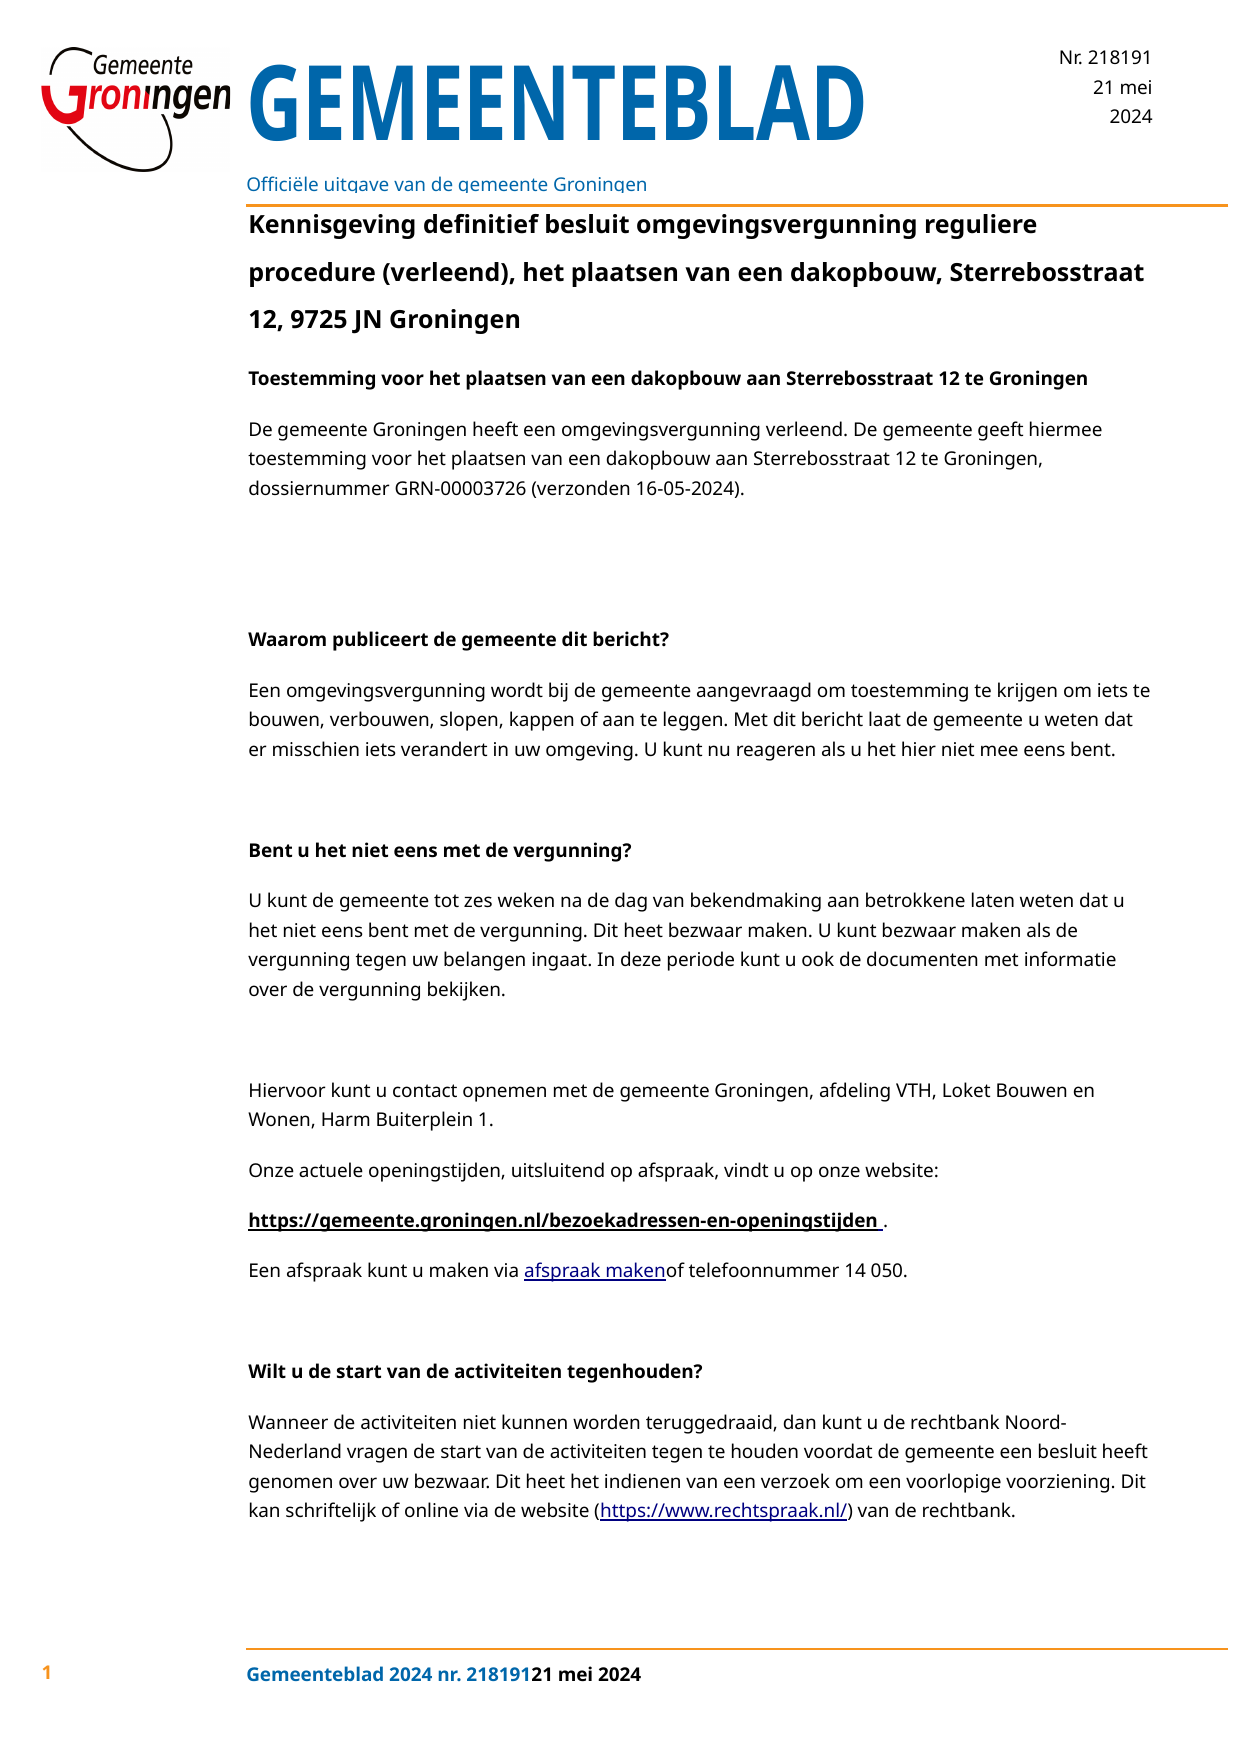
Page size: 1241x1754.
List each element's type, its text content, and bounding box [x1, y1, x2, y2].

text De gemeente Groningen heeft een omgevingsvergunning verleend. De gemeente geeft hiermee toestemming voor het plaatsen van een dakopbouw aan Sterrebosstraat 12 te Groningen, dossiernummer GRN-00003726 (verzonden 16-05-2024). [248, 416, 1152, 501]
text Een afspraak kunt u maken via afspraak makenof telefoonnummer 14 050. [248, 1258, 1152, 1283]
text Bent u het niet eens met de vergunning? [248, 837, 1152, 862]
text Hiervoor kunt u contact opnemen met de gemeente Groningen, afdeling VTH, Loket Bouwen en Wonen, Harm Buiterplein 1. [248, 1077, 1152, 1132]
text Wilt u de start van de activiteiten tegenhouden? [248, 1358, 1152, 1384]
text https://gemeente.groningen.nl/bezoekadressen-en-openingstijden . [248, 1207, 1152, 1233]
text U kunt de gemeente tot zes weken na de dag van bekendmaking aan betrokkene laten weten dat u het niet eens bent met de vergunning. Dit heet bezwaar maken. U kunt bezwaar maken als de vergunning tegen uw belangen ingaat. In deze periode kunt u ook de documenten met informatie over de vergunning bekijken. [248, 887, 1152, 1002]
text Kennisgeving definitief besluit omgevingsvergunning reguliere procedure (verleend), het plaatsen van een dakopbouw, Sterrebosstraat 12, 9725 JN Groningen [248, 207, 1152, 336]
text Toestemming voor het plaatsen van een dakopbouw aan Sterrebosstraat 12 te Groningen [248, 366, 1152, 391]
picture [41, 47, 231, 172]
text Onze actuele openingstijden, uitsluitend op afspraak, vindt u op onze website: [248, 1157, 1152, 1182]
text Een omgevingsvergunning wordt bij de gemeente aangevraagd om toestemming te krijgen om iets te bouwen, verbouwen, slopen, kappen of aan te leggen. Met dit bericht laat de gemeente u weten dat er misschien iets verandert in uw omgeving. U kunt nu reageren als u het hier niet mee eens bent. [248, 677, 1152, 762]
text Waarom publiceert de gemeente dit bericht? [248, 626, 1152, 652]
text Wanneer de activiteiten niet kunnen worden teruggedraaid, dan kunt u de rechtbank Noord-Nederland vragen de start van de activiteiten tegen te houden voordat de gemeente een besluit heeft genomen over uw bezwaar. Dit heet het indienen van een verzoek om een voorlopige voorziening. Dit kan schriftelijk of online via de website (https://www.rechtspraak.nl/) van de rechtbank. [248, 1409, 1152, 1523]
